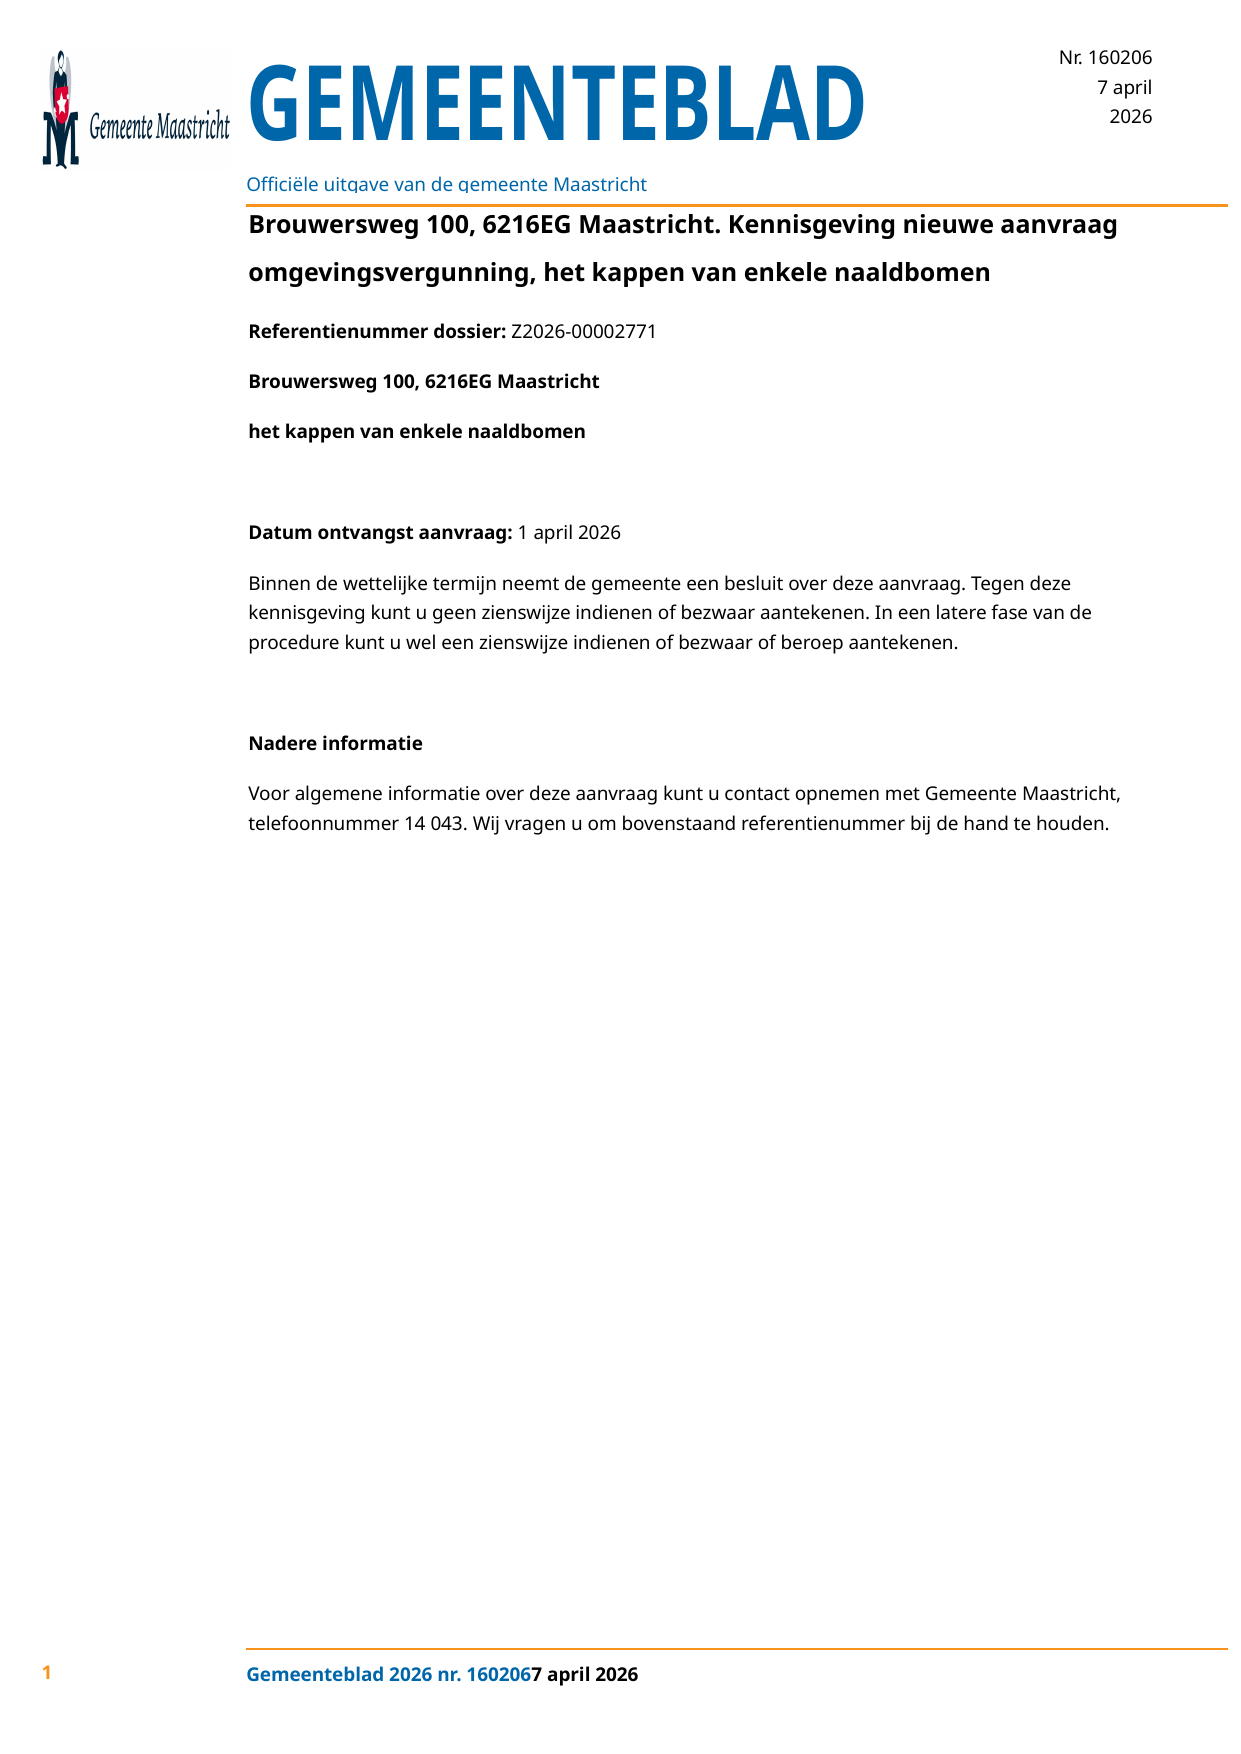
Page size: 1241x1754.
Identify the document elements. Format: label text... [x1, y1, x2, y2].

text Brouwersweg 100, 6216EG Maastricht [248, 368, 1152, 394]
picture [41, 47, 231, 172]
text Referentienummer dossier: Z2026-00002771 [248, 318, 1152, 344]
text Brouwersweg 100, 6216EG Maastricht. Kennisgeving nieuwe aanvraag omgevingsvergunning, het kappen van enkele naaldbomen [248, 207, 1152, 288]
text Binnen de wettelijke termijn neemt de gemeente een besluit over deze aanvraag. Tegen deze kennisgeving kunt u geen zienswijze indienen of bezwaar aantekenen. In een latere fase van de procedure kunt u wel een zienswijze indienen of bezwaar of beroep aantekenen. [248, 570, 1152, 655]
text Voor algemene informatie over deze aanvraag kunt u contact opnemen met Gemeente Maastricht, telefoonnummer 14 043. Wij vragen u om bovenstaand referentienummer bij de hand te houden. [248, 780, 1152, 836]
text Nadere informatie [248, 730, 1152, 756]
text het kappen van enkele naaldbomen [248, 419, 1152, 444]
text Datum ontvangst aanvraag: 1 april 2026 [248, 519, 1152, 545]
